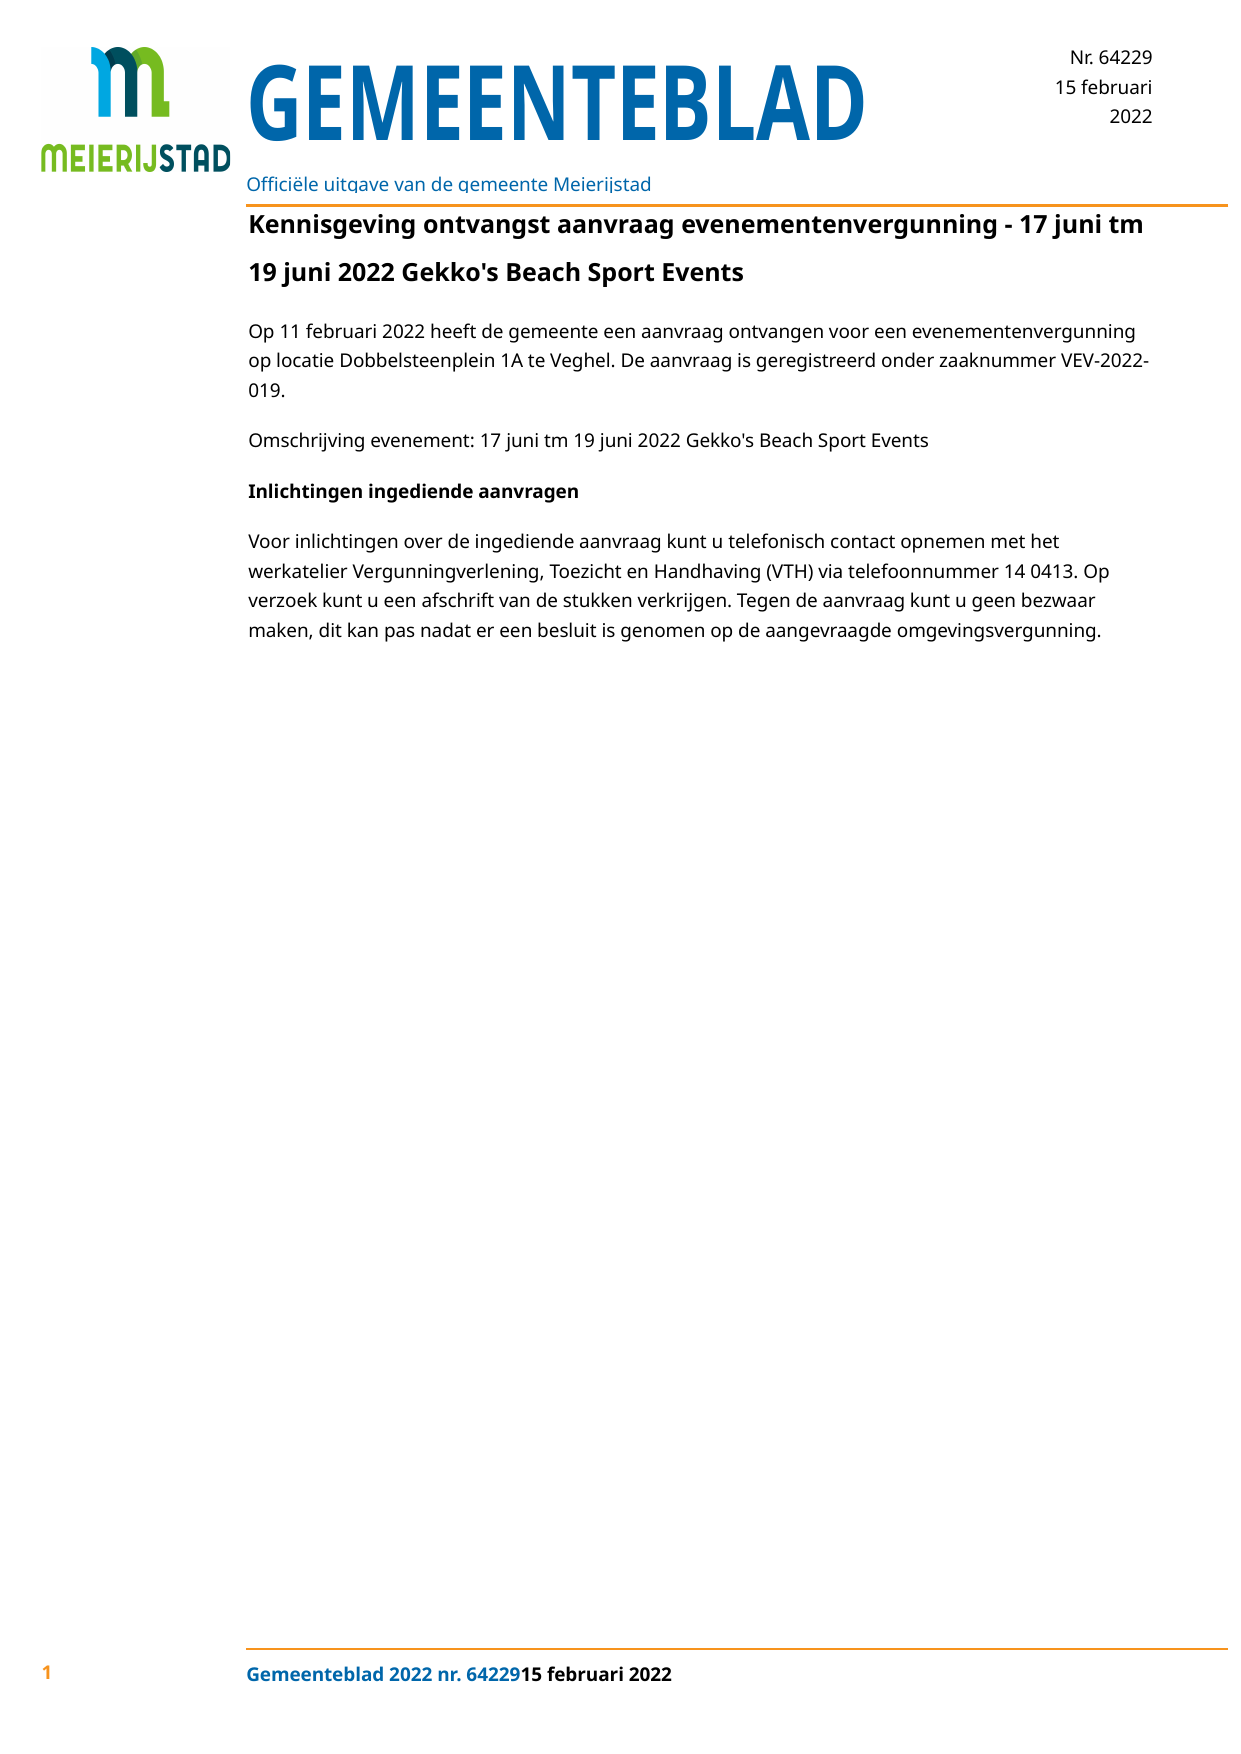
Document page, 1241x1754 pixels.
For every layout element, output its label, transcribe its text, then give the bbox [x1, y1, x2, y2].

text Inlichtingen ingediende aanvragen [248, 478, 1152, 504]
text Op 11 februari 2022 heeft de gemeente een aanvraag ontvangen voor een evenementenvergunning op locatie Dobbelsteenplein 1A te Veghel. De aanvraag is geregistreerd onder zaaknummer VEV-2022-019. [248, 318, 1152, 403]
picture [41, 47, 231, 172]
text Kennisgeving ontvangst aanvraag evenementenvergunning - 17 juni tm 19 juni 2022 Gekko's Beach Sport Events [248, 207, 1152, 288]
text Omschrijving evenement: 17 juni tm 19 juni 2022 Gekko's Beach Sport Events [248, 427, 1152, 453]
text Voor inlichtingen over de ingediende aanvraag kunt u telefonisch contact opnemen met het werkatelier Vergunningverlening, Toezicht en Handhaving (VTH) via telefoonnummer 14 0413. Op verzoek kunt u een afschrift van de stukken verkrijgen. Tegen de aanvraag kunt u geen bezwaar maken, dit kan pas nadat er een besluit is genomen op de aangevraagde omgevingsvergunning. [248, 528, 1152, 643]
